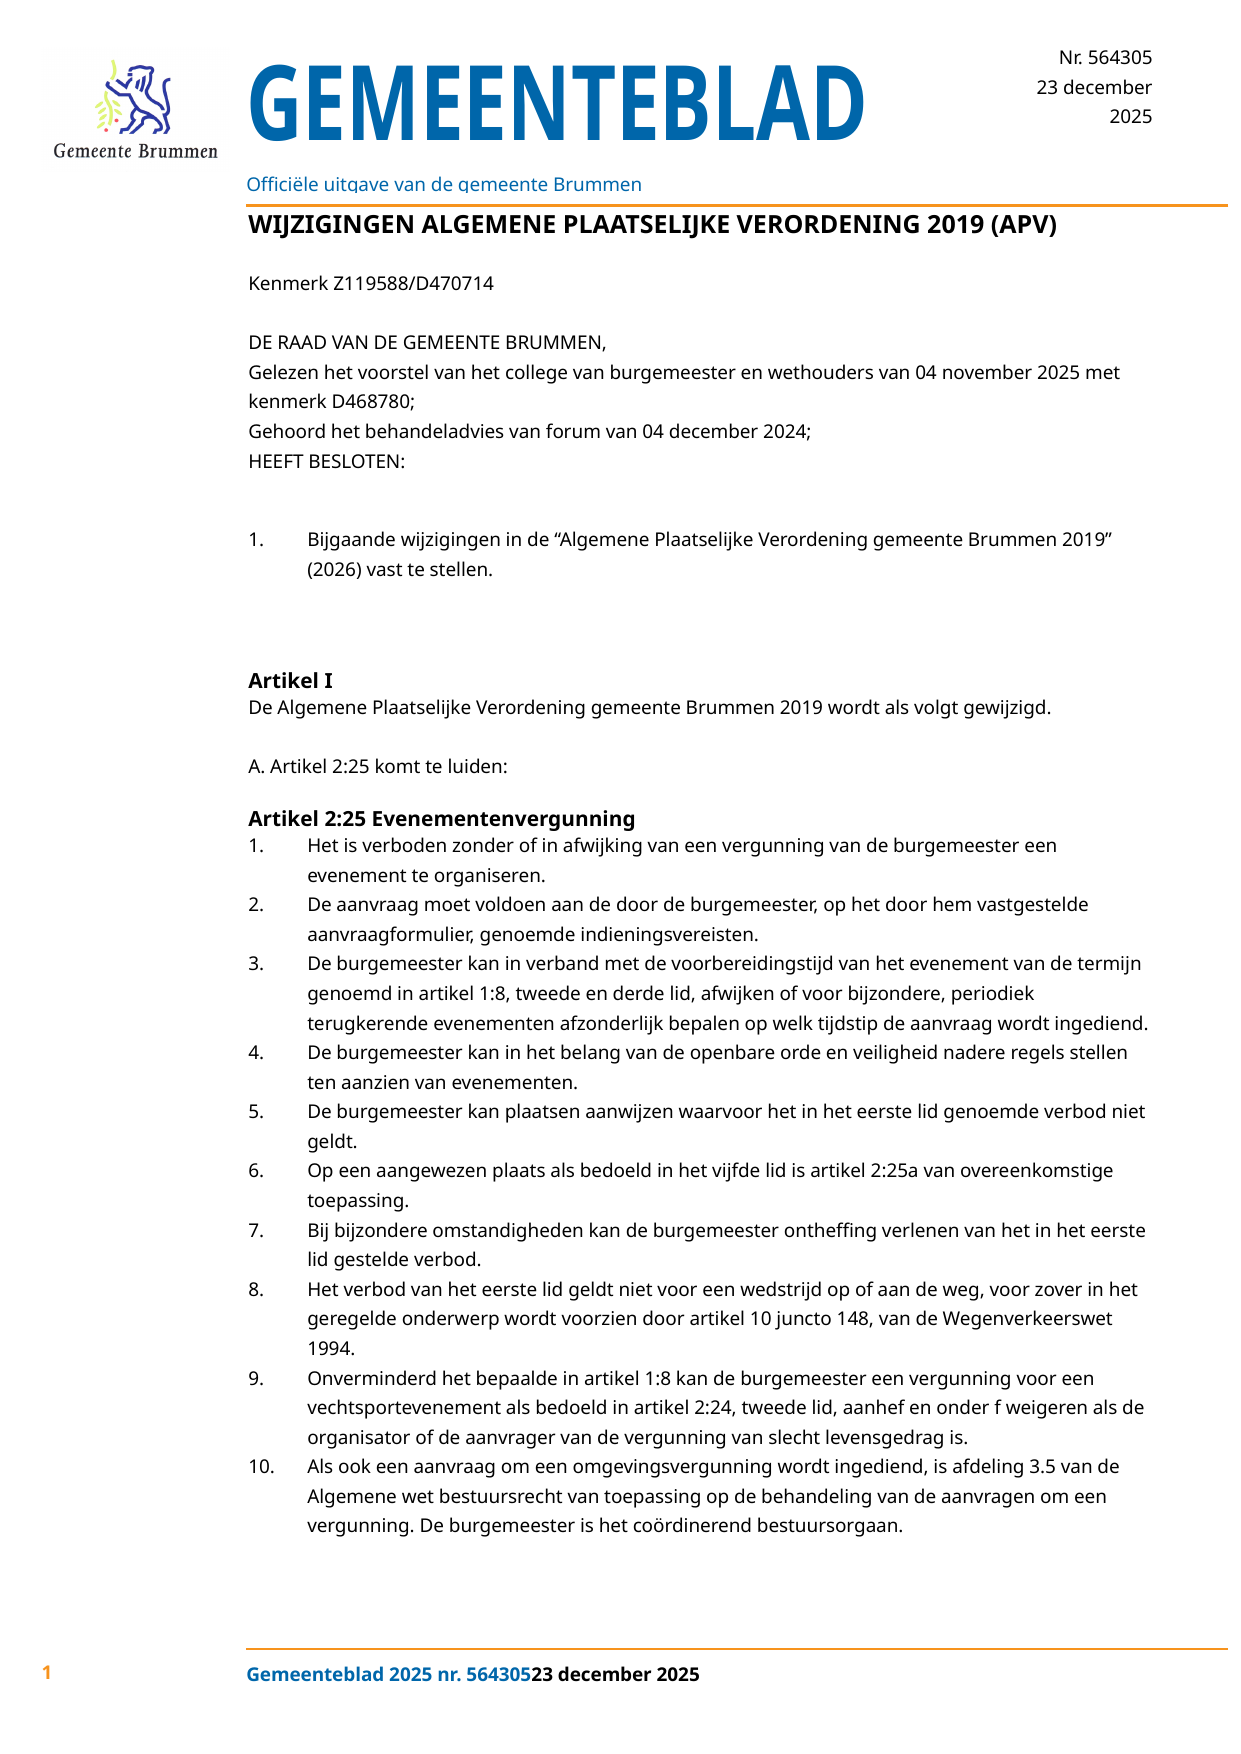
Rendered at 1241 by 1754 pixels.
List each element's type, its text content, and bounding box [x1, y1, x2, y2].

list Als ook een aanvraag om een omgevingsvergunning wordt ingediend, is afdeling 3.5 van de Algemene wet bestuursrecht van toepassing op de behandeling van de aanvragen om een vergunning. De burgemeester is het coördinerend bestuursorgaan. [248, 1453, 1152, 1538]
list De burgemeester kan in het belang van de openbare orde en veiligheid nadere regels stellen ten aanzien van evenementen. [248, 1039, 1152, 1095]
list Bij bijzondere omstandigheden kan de burgemeester ontheffing verlenen van het in het eerste lid gestelde verbod. [248, 1217, 1152, 1272]
list Op een aangewezen plaats als bedoeld in het vijfde lid is artikel 2:25a van overeenkomstige toepassing. [248, 1158, 1152, 1213]
text Gehoord het behandeladvies van forum van 04 december 2024; [248, 418, 1152, 444]
list De aanvraag moet voldoen aan de door de burgemeester, op het door hem vastgestelde aanvraagformulier, genoemde indieningsvereisten. [248, 891, 1152, 947]
text Gelezen het voorstel van het college van burgemeester en wethouders van 04 november 2025 met kenmerk D468780; [248, 359, 1152, 414]
text WIJZIGINGEN ALGEMENE PLAATSELIJKE VERORDENING 2019 (APV) [248, 207, 1152, 241]
list De burgemeester kan plaatsen aanwijzen waarvoor het in het eerste lid genoemde verbod niet geldt. [248, 1098, 1152, 1154]
list Het verbod van het eerste lid geldt niet voor een wedstrijd op of aan de weg, voor zover in het geregelde onderwerp wordt voorzien door artikel 10 juncto 148, van de Wegenverkeerswet 1994. [248, 1276, 1152, 1361]
text HEEFT BESLOTEN: [248, 448, 1152, 473]
list Bijgaande wijzigingen in de “Algemene Plaatselijke Verordening gemeente Brummen 2019” (2026) vast te stellen. [248, 527, 1152, 582]
text Kenmerk Z119588/D470714 [248, 270, 1152, 296]
text A. Artikel 2:25 komt te luiden: [248, 753, 1152, 779]
list Onverminderd het bepaalde in artikel 1:8 kan de burgemeester een vergunning voor een vechtsportevenement als bedoeld in artikel 2:24, tweede lid, aanhef en onder f weigeren als de organisator of de aanvrager van de vergunning van slecht levensgedrag is. [248, 1365, 1152, 1450]
text Artikel 2:25 Evenementenvergunning [248, 804, 1152, 832]
text Artikel I [248, 666, 1152, 694]
text De Algemene Plaatselijke Verordening gemeente Brummen 2019 wordt als volgt gewijzigd. [248, 694, 1152, 720]
picture [41, 47, 231, 172]
list Het is verboden zonder of in afwijking van een vergunning van de burgemeester een evenement te organiseren. [248, 832, 1152, 888]
text DE RAAD VAN DE GEMEENTE BRUMMEN, [248, 329, 1152, 355]
list De burgemeester kan in verband met de voorbereidingstijd van het evenement van de termijn genoemd in artikel 1:8, tweede en derde lid, afwijken of voor bijzondere, periodiek terugkerende evenementen afzonderlijk bepalen op welk tijdstip de aanvraag wordt ingediend. [248, 951, 1152, 1036]
